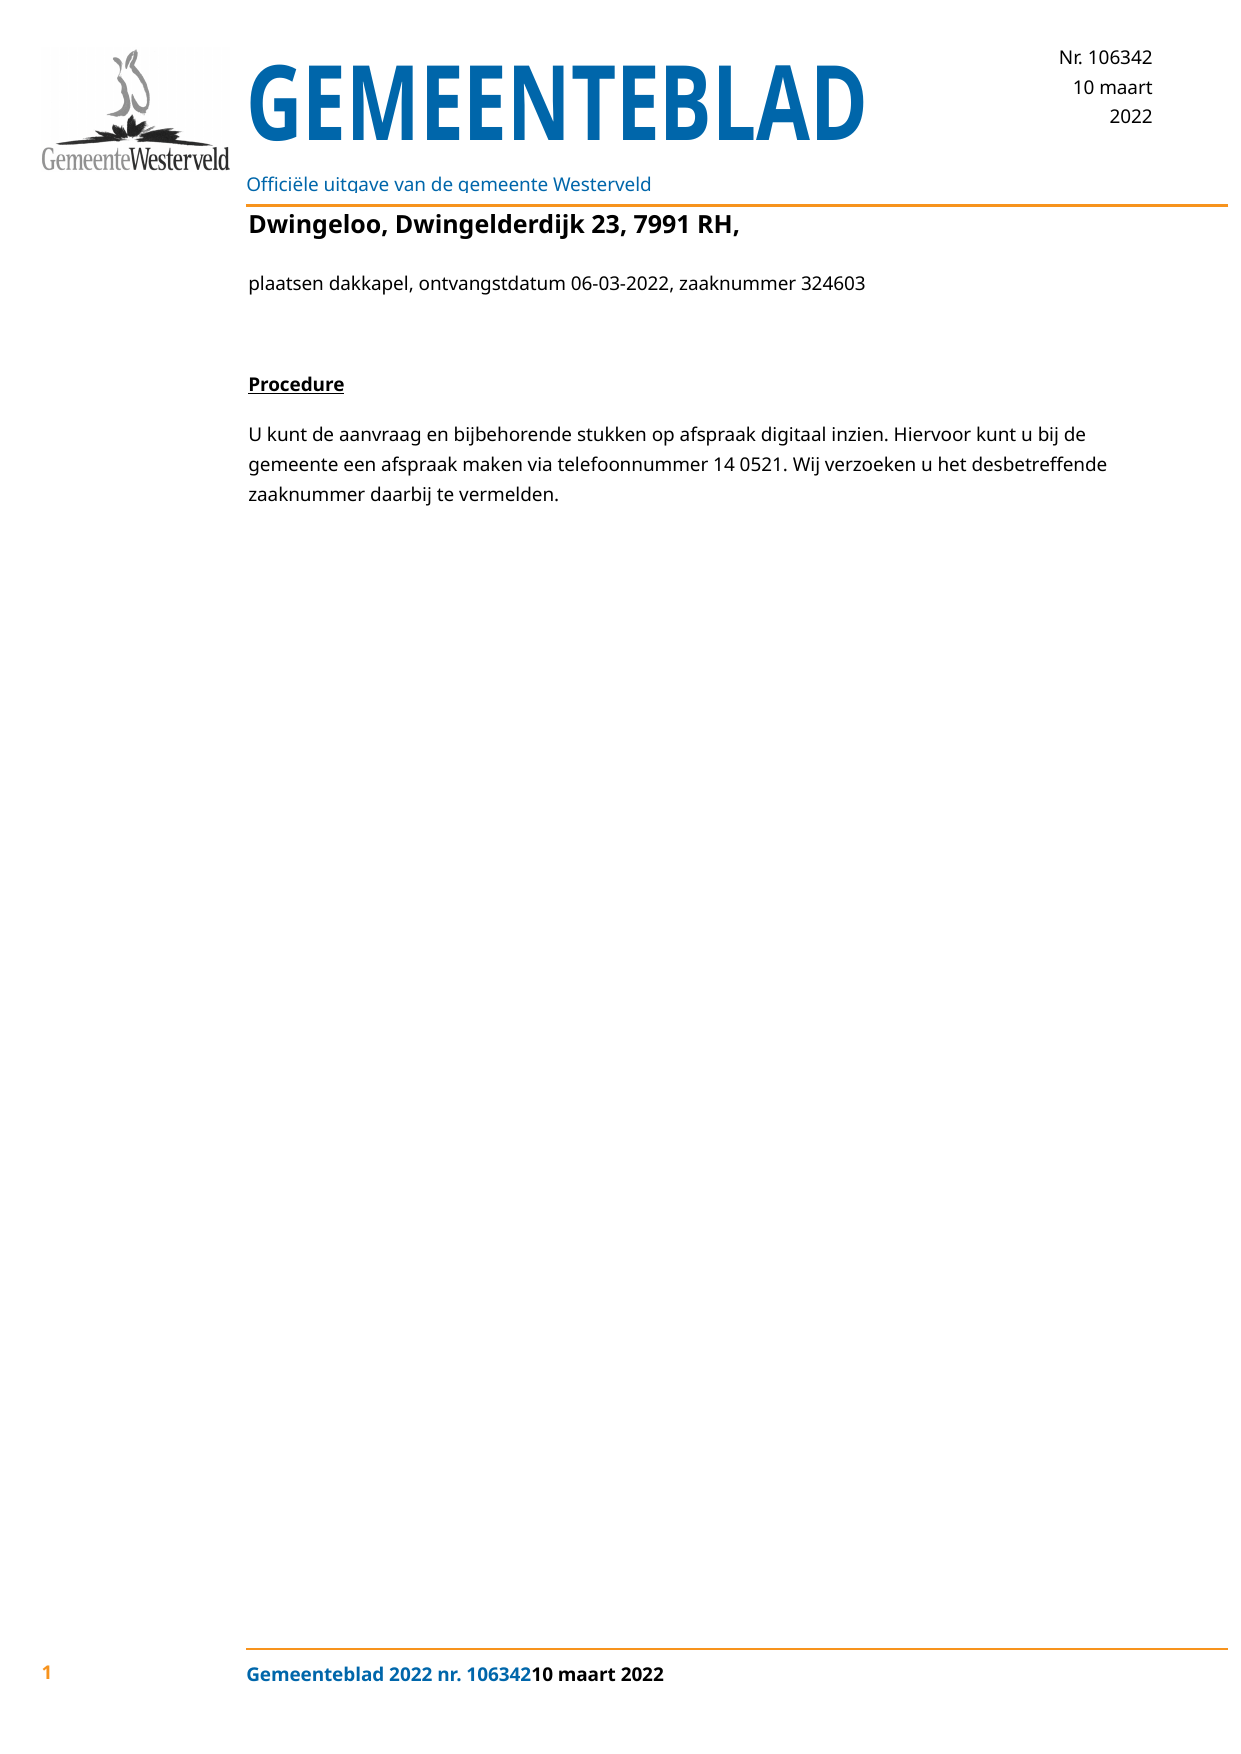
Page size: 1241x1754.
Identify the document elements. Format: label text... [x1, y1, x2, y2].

text U kunt de aanvraag en bijbehorende stukken op afspraak digitaal inzien. Hiervoor kunt u bij de gemeente een afspraak maken via telefoonnummer 14 0521. Wij verzoeken u het desbetreffende zaaknummer daarbij te vermelden. [248, 422, 1152, 506]
picture [41, 47, 231, 172]
text plaatsen dakkapel, ontvangstdatum 06-03-2022, zaaknummer 324603 [248, 270, 1152, 296]
text Dwingeloo, Dwingelderdijk 23, 7991 RH, [248, 207, 1152, 241]
text Procedure [248, 371, 1152, 397]
